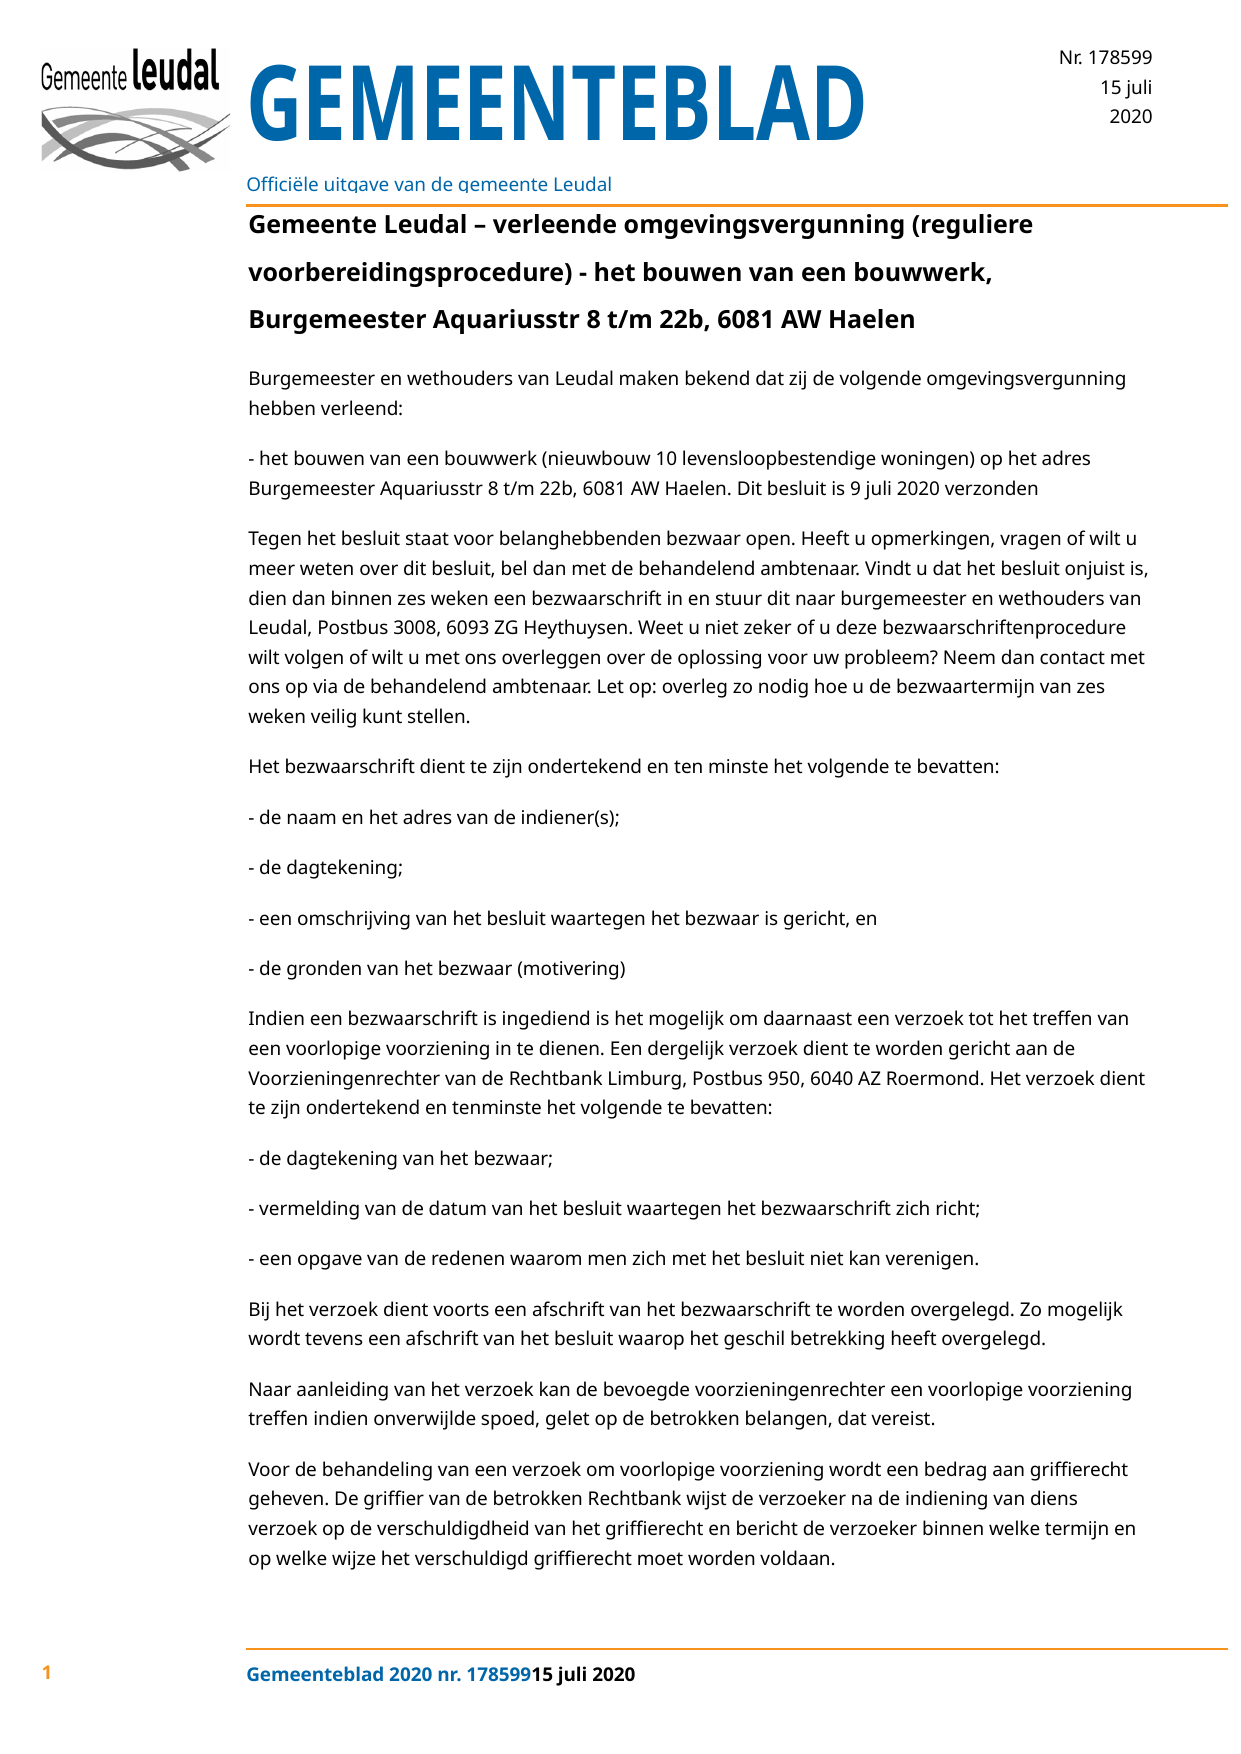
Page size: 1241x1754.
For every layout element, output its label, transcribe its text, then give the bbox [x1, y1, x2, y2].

text - de naam en het adres van de indiener(s); [248, 804, 1152, 829]
picture [41, 47, 231, 172]
text Voor de behandeling van een verzoek om voorlopige voorziening wordt een bedrag aan griffierecht geheven. De griffier van de betrokken Rechtbank wijst de verzoeker na de indiening van diens verzoek op de verschuldigdheid van het griffierecht en bericht de verzoeker binnen welke termijn en op welke wijze het verschuldigd griffierecht moet worden voldaan. [248, 1456, 1152, 1570]
text - een opgave van de redenen waarom men zich met het besluit niet kan verenigen. [248, 1246, 1152, 1271]
text Bij het verzoek dient voorts een afschrift van het bezwaarschrift te worden overgelegd. Zo mogelijk wordt tevens een afschrift van het besluit waarop het geschil betrekking heeft overgelegd. [248, 1296, 1152, 1351]
text - de dagtekening; [248, 854, 1152, 880]
text Gemeente Leudal – verleende omgevingsvergunning (reguliere voorbereidingsprocedure) - het bouwen van een bouwwerk, Burgemeester Aquariusstr 8 t/m 22b, 6081 AW Haelen [248, 207, 1152, 336]
text Tegen het besluit staat voor belanghebbenden bezwaar open. Heeft u opmerkingen, vragen of wilt u meer weten over dit besluit, bel dan met de behandelend ambtenaar. Vindt u dat het besluit onjuist is, dien dan binnen zes weken een bezwaarschrift in en stuur dit naar burgemeester en wethouders van Leudal, Postbus 3008, 6093 ZG Heythuysen. Weet u niet zeker of u deze bezwaarschriftenprocedure wilt volgen of wilt u met ons overleggen over de oplossing voor uw probleem? Neem dan contact met ons op via de behandelend ambtenaar. Let op: overleg zo nodig hoe u de bezwaartermijn van zes weken veilig kunt stellen. [248, 526, 1152, 729]
text Indien een bezwaarschrift is ingediend is het mogelijk om daarnaast een verzoek tot het treffen van een voorlopige voorziening in te dienen. Een dergelijk verzoek dient te worden gericht aan de Voorzieningenrechter van de Rechtbank Limburg, Postbus 950, 6040 AZ Roermond. Het verzoek dient te zijn ondertekend en tenminste het volgende te bevatten: [248, 1006, 1152, 1120]
text Burgemeester en wethouders van Leudal maken bekend dat zij de volgende omgevingsvergunning hebben verleend: [248, 366, 1152, 421]
text - het bouwen van een bouwwerk (nieuwbouw 10 levensloopbestendige woningen) op het adres Burgemeester Aquariusstr 8 t/m 22b, 6081 AW Haelen. Dit besluit is 9 juli 2020 verzonden [248, 446, 1152, 501]
text - de gronden van het bezwaar (motivering) [248, 955, 1152, 981]
text - vermelding van de datum van het besluit waartegen het bezwaarschrift zich richt; [248, 1195, 1152, 1221]
text - een omschrijving van het besluit waartegen het bezwaar is gericht, en [248, 905, 1152, 930]
text Het bezwaarschrift dient te zijn ondertekend en ten minste het volgende te bevatten: [248, 753, 1152, 779]
text Naar aanleiding van het verzoek kan de bevoegde voorzieningenrechter een voorlopige voorziening treffen indien onverwijlde spoed, gelet op de betrokken belangen, dat vereist. [248, 1376, 1152, 1431]
text - de dagtekening van het bezwaar; [248, 1145, 1152, 1170]
